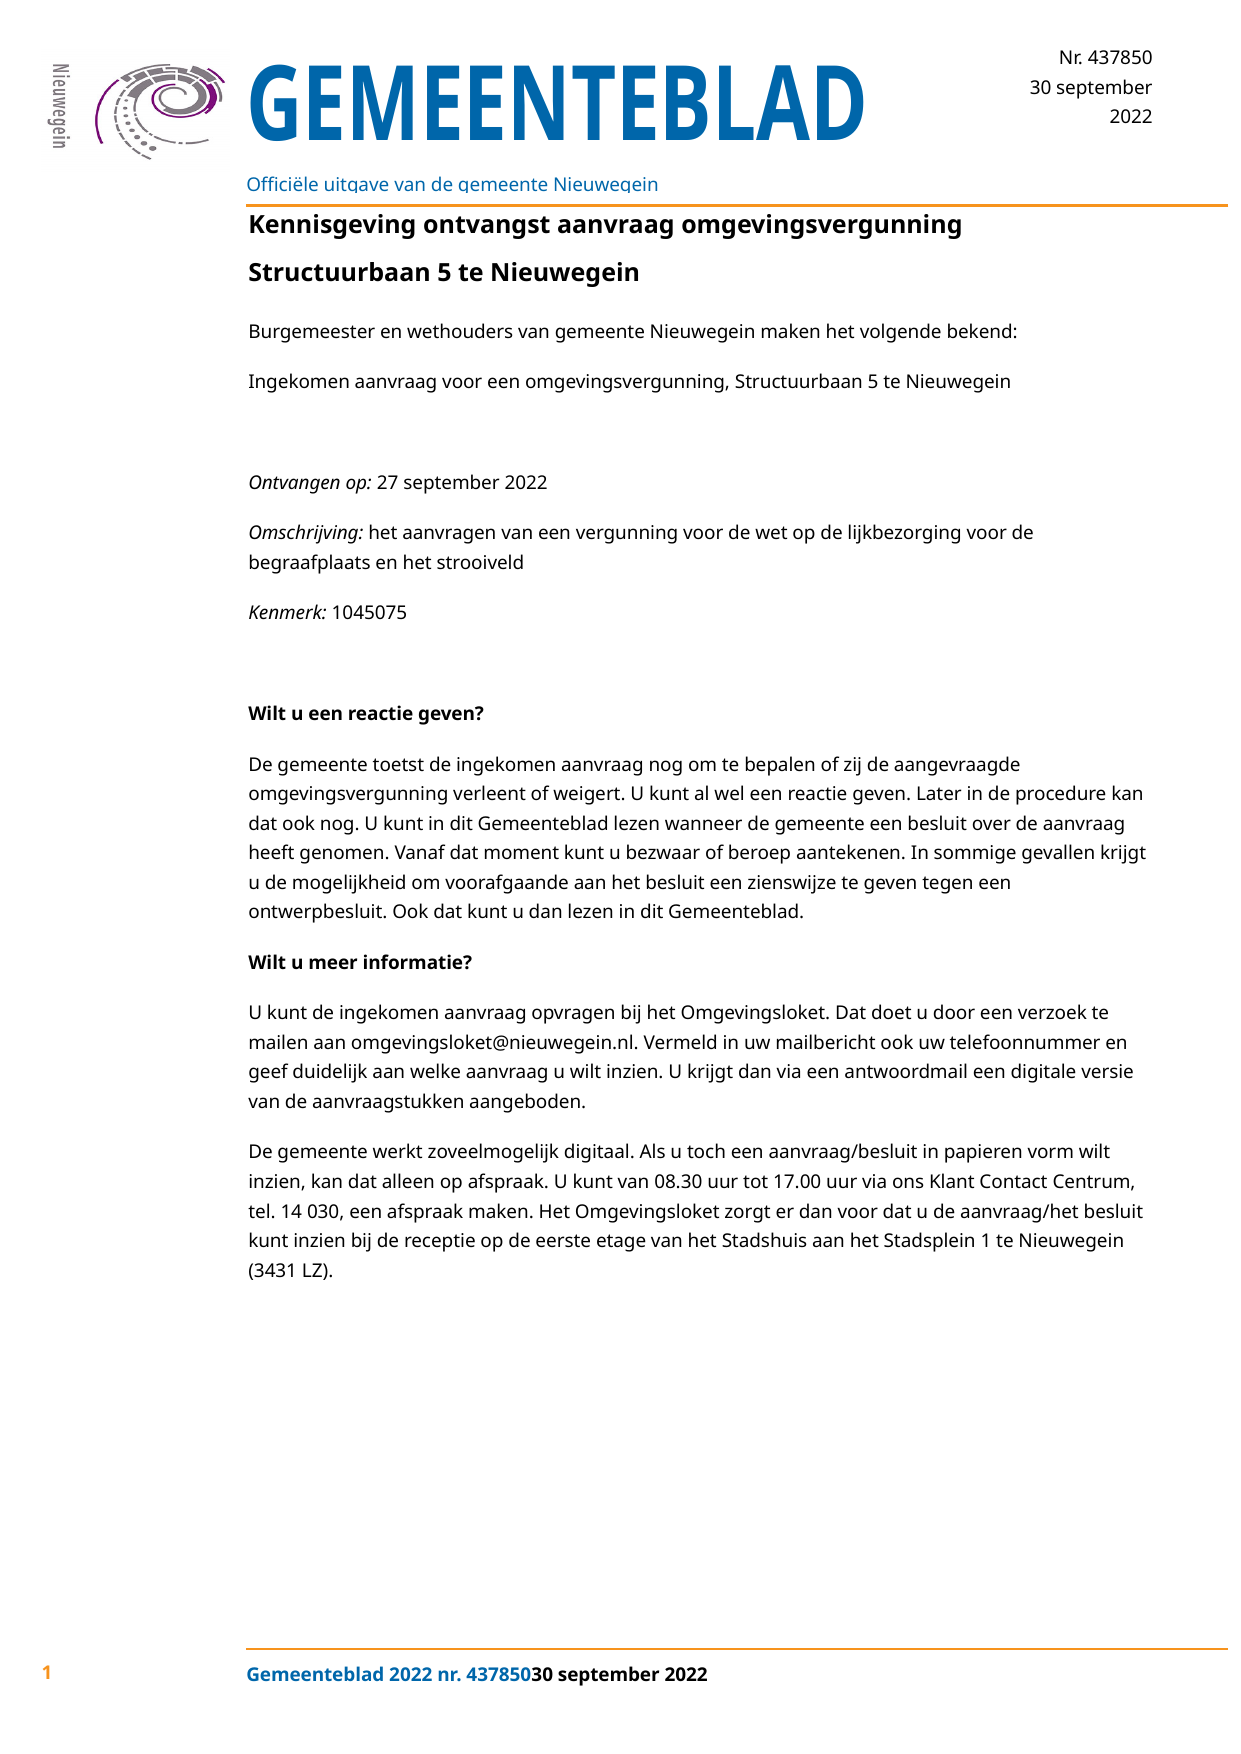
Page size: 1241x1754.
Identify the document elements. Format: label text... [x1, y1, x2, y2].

text Burgemeester en wethouders van gemeente Nieuwegein maken het volgende bekend: [248, 318, 1152, 344]
text Wilt u een reactie geven? [248, 700, 1152, 726]
text De gemeente toetst de ingekomen aanvraag nog om te bepalen of zij de aangevraagde omgevingsvergunning verleent of weigert. U kunt al wel een reactie geven. Later in de procedure kan dat ook nog. U kunt in dit Gemeenteblad lezen wanneer de gemeente een besluit over de aanvraag heeft genomen. Vanaf dat moment kunt u bezwaar of beroep aantekenen. In sommige gevallen krijgt u de mogelijkheid om voorafgaande aan het besluit een zienswijze te geven tegen een ontwerpbesluit. Ook dat kunt u dan lezen in dit Gemeenteblad. [248, 751, 1152, 924]
text Omschrijving: het aanvragen van een vergunning voor de wet op de lijkbezorging voor de begraafplaats en het strooiveld [248, 519, 1152, 575]
picture [41, 47, 231, 172]
text Ontvangen op: 27 september 2022 [248, 469, 1152, 495]
text Kennisgeving ontvangst aanvraag omgevingsvergunning Structuurbaan 5 te Nieuwegein [248, 207, 1152, 288]
text Kenmerk: 1045075 [248, 599, 1152, 625]
text Ingekomen aanvraag voor een omgevingsvergunning, Structuurbaan 5 te Nieuwegein [248, 368, 1152, 394]
text Wilt u meer informatie? [248, 949, 1152, 975]
text U kunt de ingekomen aanvraag opvragen bij het Omgevingsloket. Dat doet u door een verzoek te mailen aan omgevingsloket@nieuwegein.nl. Vermeld in uw mailbericht ook uw telefoonnummer en geef duidelijk aan welke aanvraag u wilt inzien. U krijgt dan via een antwoordmail een digitale versie van de aanvraagstukken aangeboden. [248, 999, 1152, 1114]
text De gemeente werkt zoveelmogelijk digitaal. Als u toch een aanvraag/besluit in papieren vorm wilt inzien, kan dat alleen op afspraak. U kunt van 08.30 uur tot 17.00 uur via ons Klant Contact Centrum, tel. 14 030, een afspraak maken. Het Omgevingsloket zorgt er dan voor dat u de aanvraag/het besluit kunt inzien bij de receptie op de eerste etage van het Stadshuis aan het Stadsplein 1 te Nieuwegein (3431 LZ). [248, 1139, 1152, 1283]
